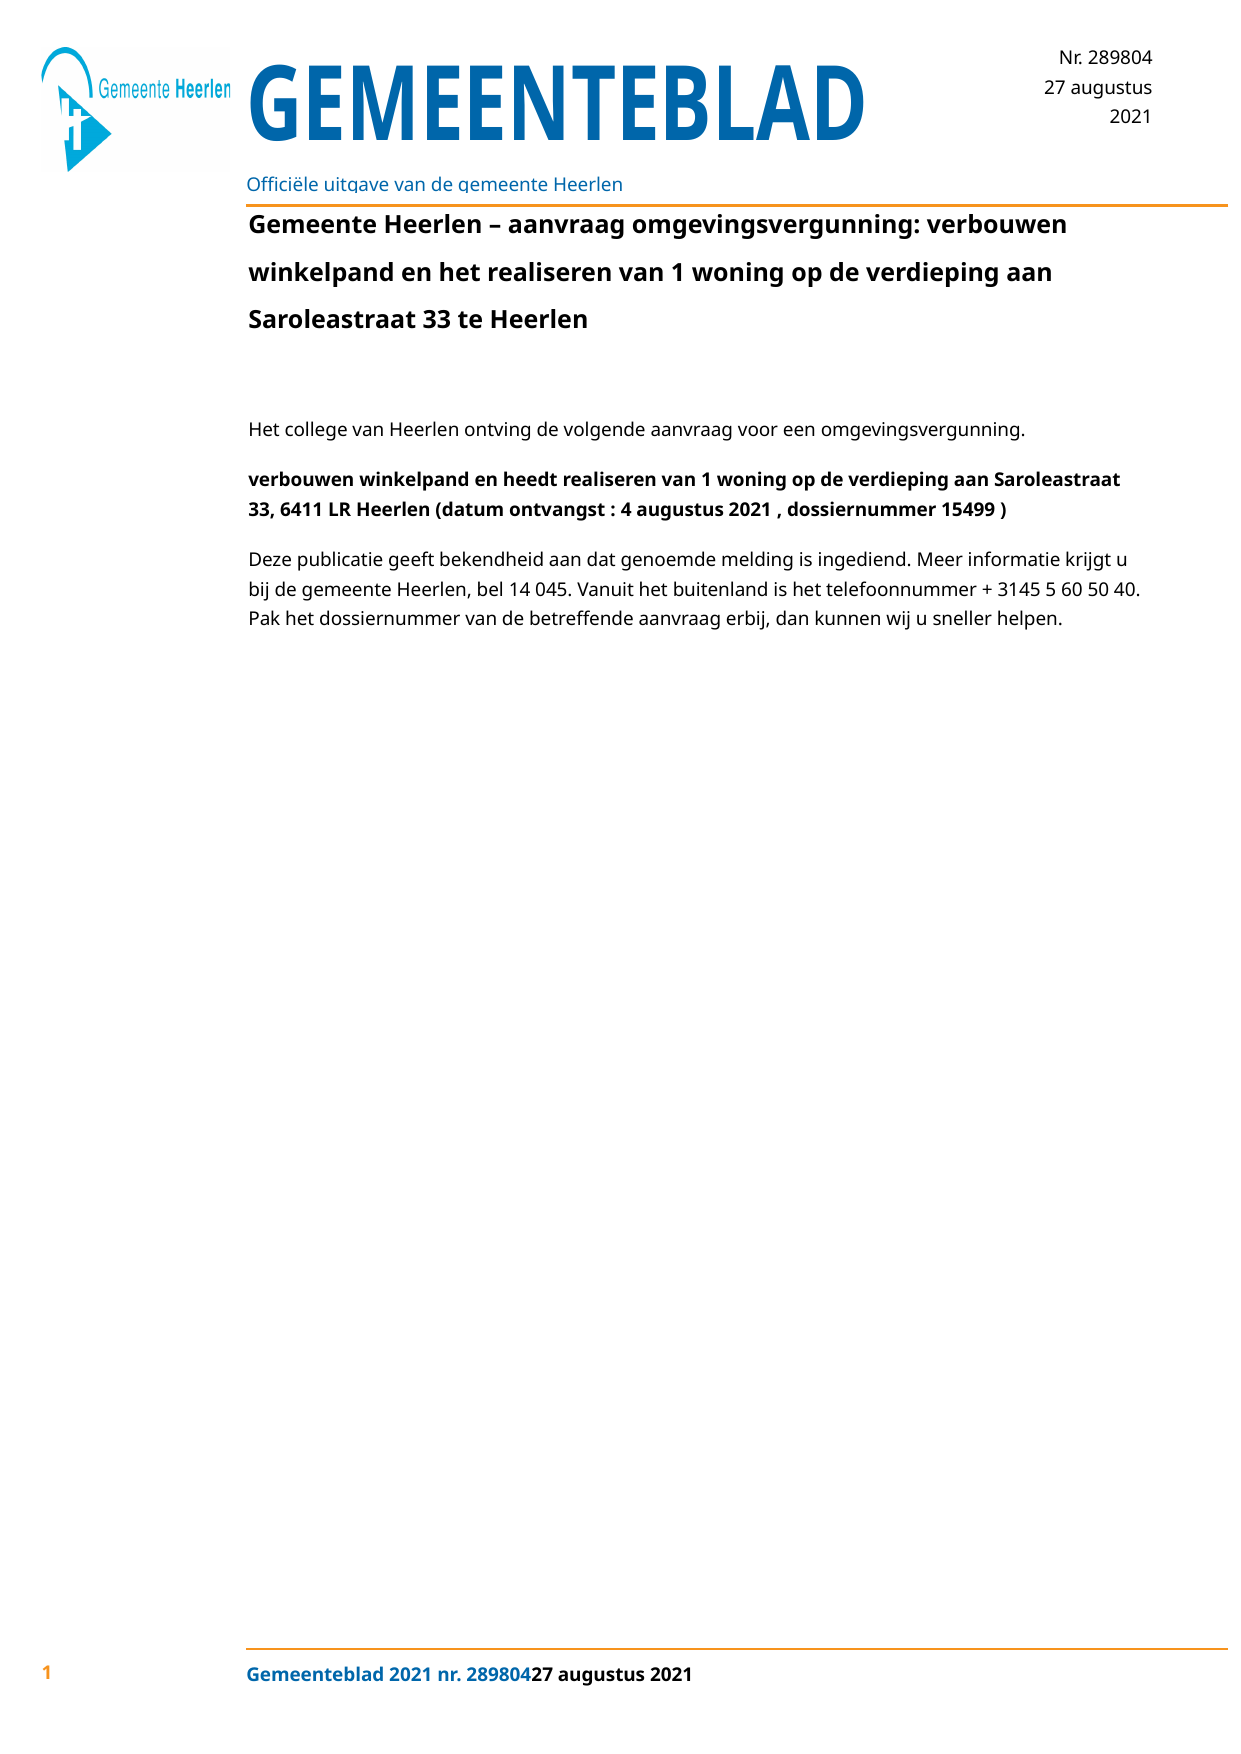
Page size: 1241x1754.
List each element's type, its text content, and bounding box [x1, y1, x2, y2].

text Het college van Heerlen ontving de volgende aanvraag voor een omgevingsvergunning. [248, 416, 1152, 442]
text Deze publicatie geeft bekendheid aan dat genoemde melding is ingediend. Meer informatie krijgt u bij de gemeente Heerlen, bel 14 045. Vanuit het buitenland is het telefoonnummer + 3145 5 60 50 40. Pak het dossiernummer van de betreffende aanvraag erbij, dan kunnen wij u sneller helpen. [248, 546, 1152, 631]
picture [41, 47, 231, 172]
text Gemeente Heerlen – aanvraag omgevingsvergunning: verbouwen winkelpand en het realiseren van 1 woning op de verdieping aan Saroleastraat 33 te Heerlen [248, 207, 1152, 336]
text verbouwen winkelpand en heedt realiseren van 1 woning op de verdieping aan Saroleastraat 33, 6411 LR Heerlen (datum ontvangst : 4 augustus 2021 , dossiernummer 15499 ) [248, 466, 1152, 522]
picture [41, 47, 59, 70]
